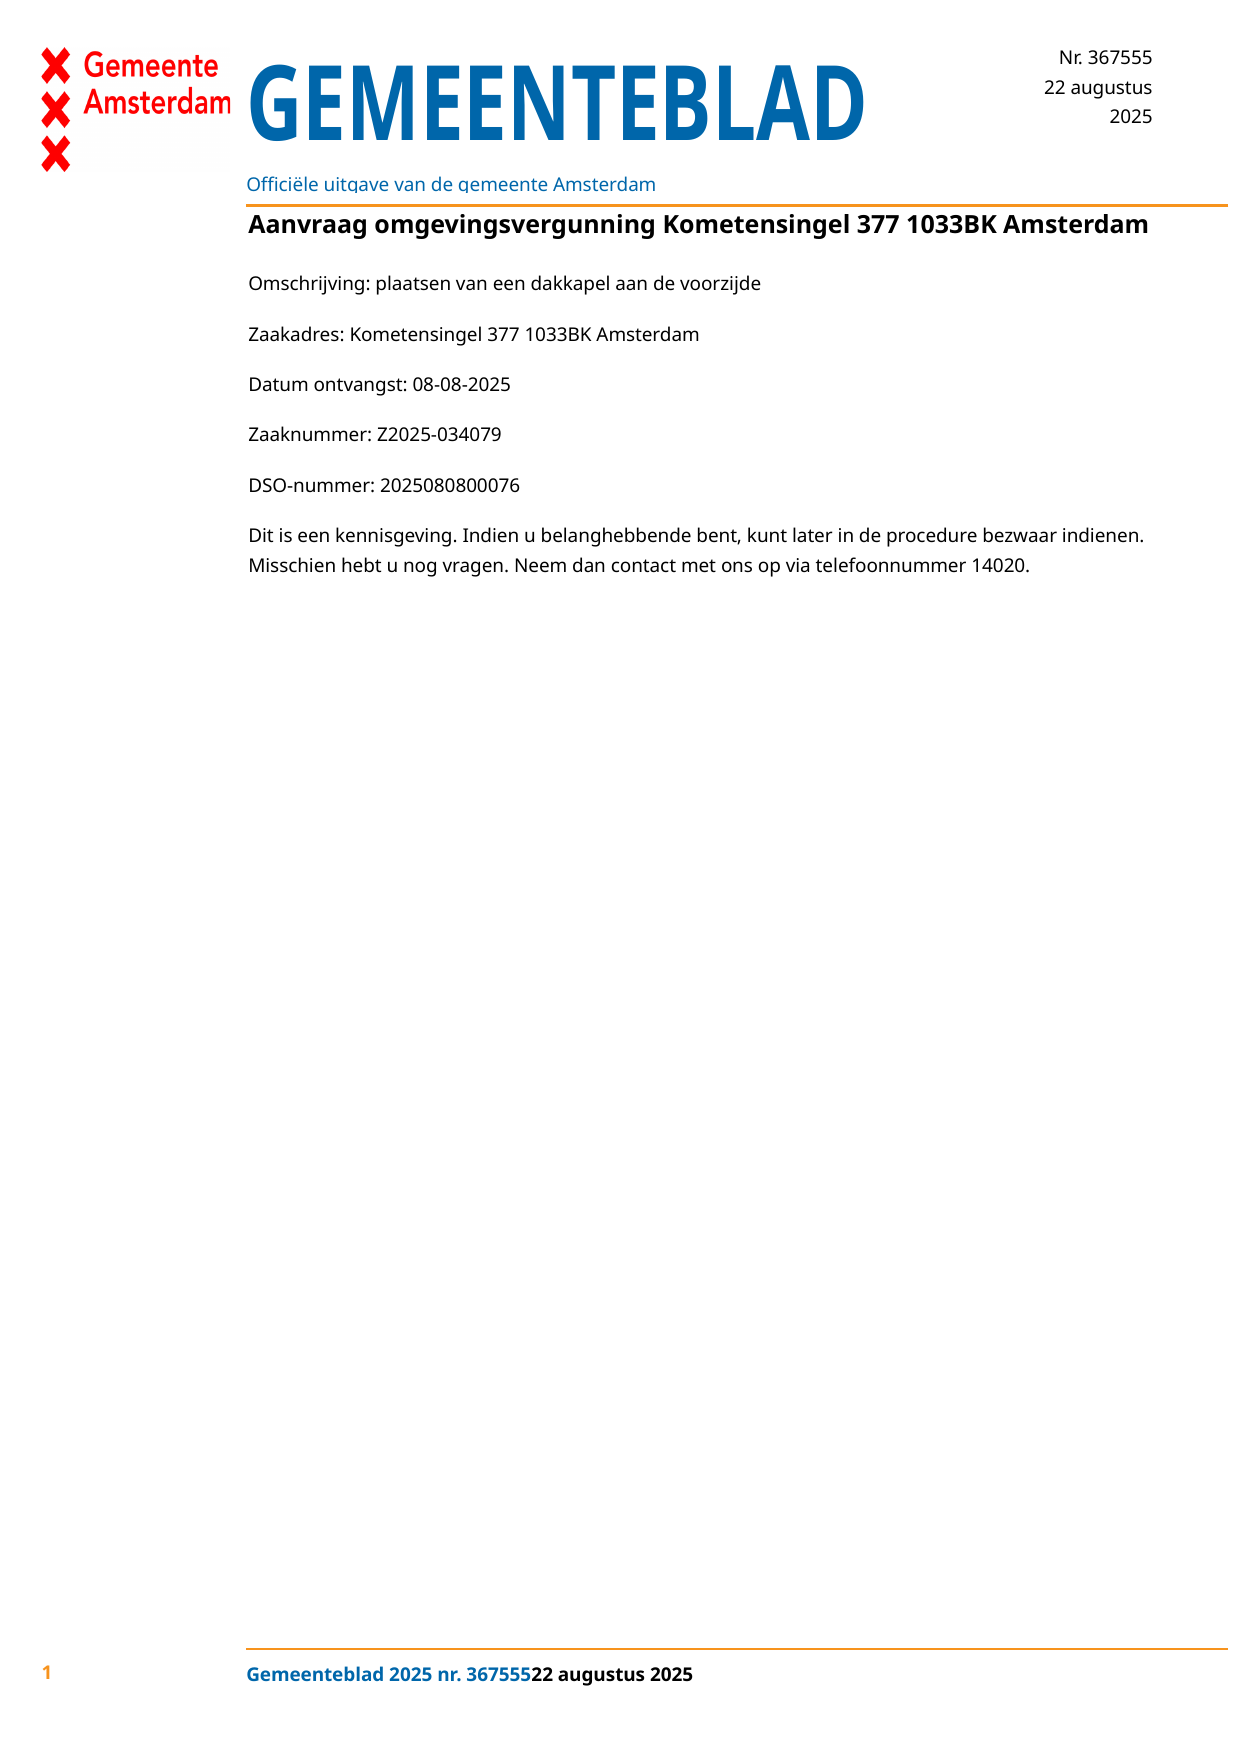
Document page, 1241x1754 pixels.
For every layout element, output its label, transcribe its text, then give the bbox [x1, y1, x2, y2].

text Zaaknummer: Z2025-034079 [248, 422, 1152, 447]
text Datum ontvangst: 08-08-2025 [248, 371, 1152, 397]
text Omschrijving: plaatsen van een dakkapel aan de voorzijde [248, 270, 1152, 296]
text DSO-nummer: 2025080800076 [248, 472, 1152, 498]
text Zaakadres: Kometensingel 377 1033BK Amsterdam [248, 321, 1152, 346]
picture [41, 47, 231, 172]
text Aanvraag omgevingsvergunning Kometensingel 377 1033BK Amsterdam [248, 207, 1152, 241]
text Dit is een kennisgeving. Indien u belanghebbende bent, kunt later in de procedure bezwaar indienen. Misschien hebt u nog vragen. Neem dan contact met ons op via telefoonnummer 14020. [248, 522, 1152, 578]
